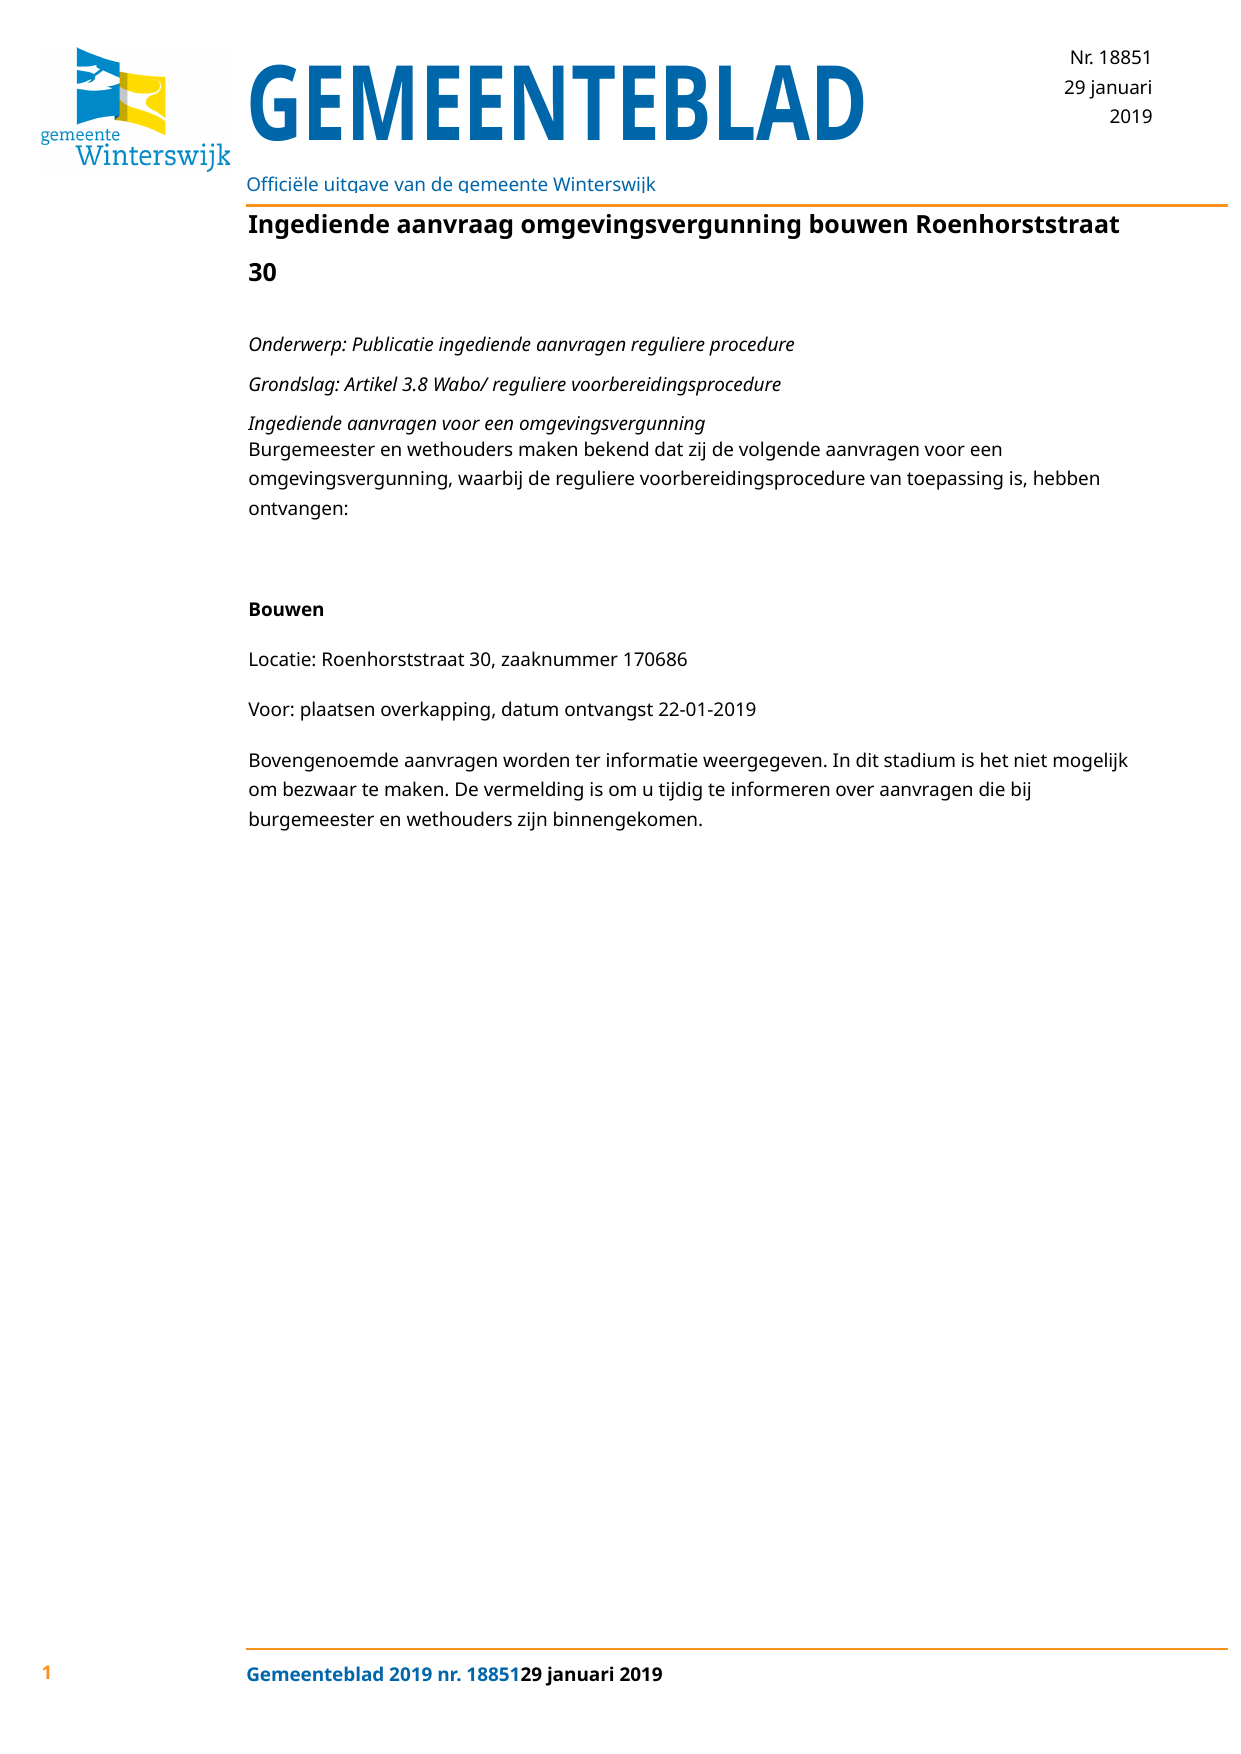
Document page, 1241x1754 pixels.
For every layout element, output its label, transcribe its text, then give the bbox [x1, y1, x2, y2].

text Burgemeester en wethouders maken bekend dat zij de volgende aanvragen voor een omgevingsvergunning, waarbij de reguliere voorbereidingsprocedure van toepassing is, hebben ontvangen: [248, 436, 1152, 521]
text Ingediende aanvraag omgevingsvergunning bouwen Roenhorststraat 30 [248, 207, 1152, 288]
picture [225, 153, 231, 162]
text Locatie: Roenhorststraat 30, zaaknummer 170686 [248, 646, 1152, 672]
text Bovengenoemde aanvragen worden ter informatie weergegeven. In dit stadium is het niet mogelijk om bezwaar te maken. De vermelding is om u tijdig te informeren over aanvragen die bij burgemeester en wethouders zijn binnengekomen. [248, 747, 1152, 832]
text Bouwen [248, 596, 1152, 621]
text Voor: plaatsen overkapping, datum ontvangst 22-01-2019 [248, 697, 1152, 722]
text Ingediende aanvragen voor een omgevingsvergunning [248, 410, 1152, 436]
picture [41, 47, 231, 172]
text Onderwerp: Publicatie ingediende aanvragen reguliere procedure [248, 331, 1152, 357]
text Grondslag: Artikel 3.8 Wabo/ reguliere voorbereidingsprocedure [248, 371, 1152, 396]
